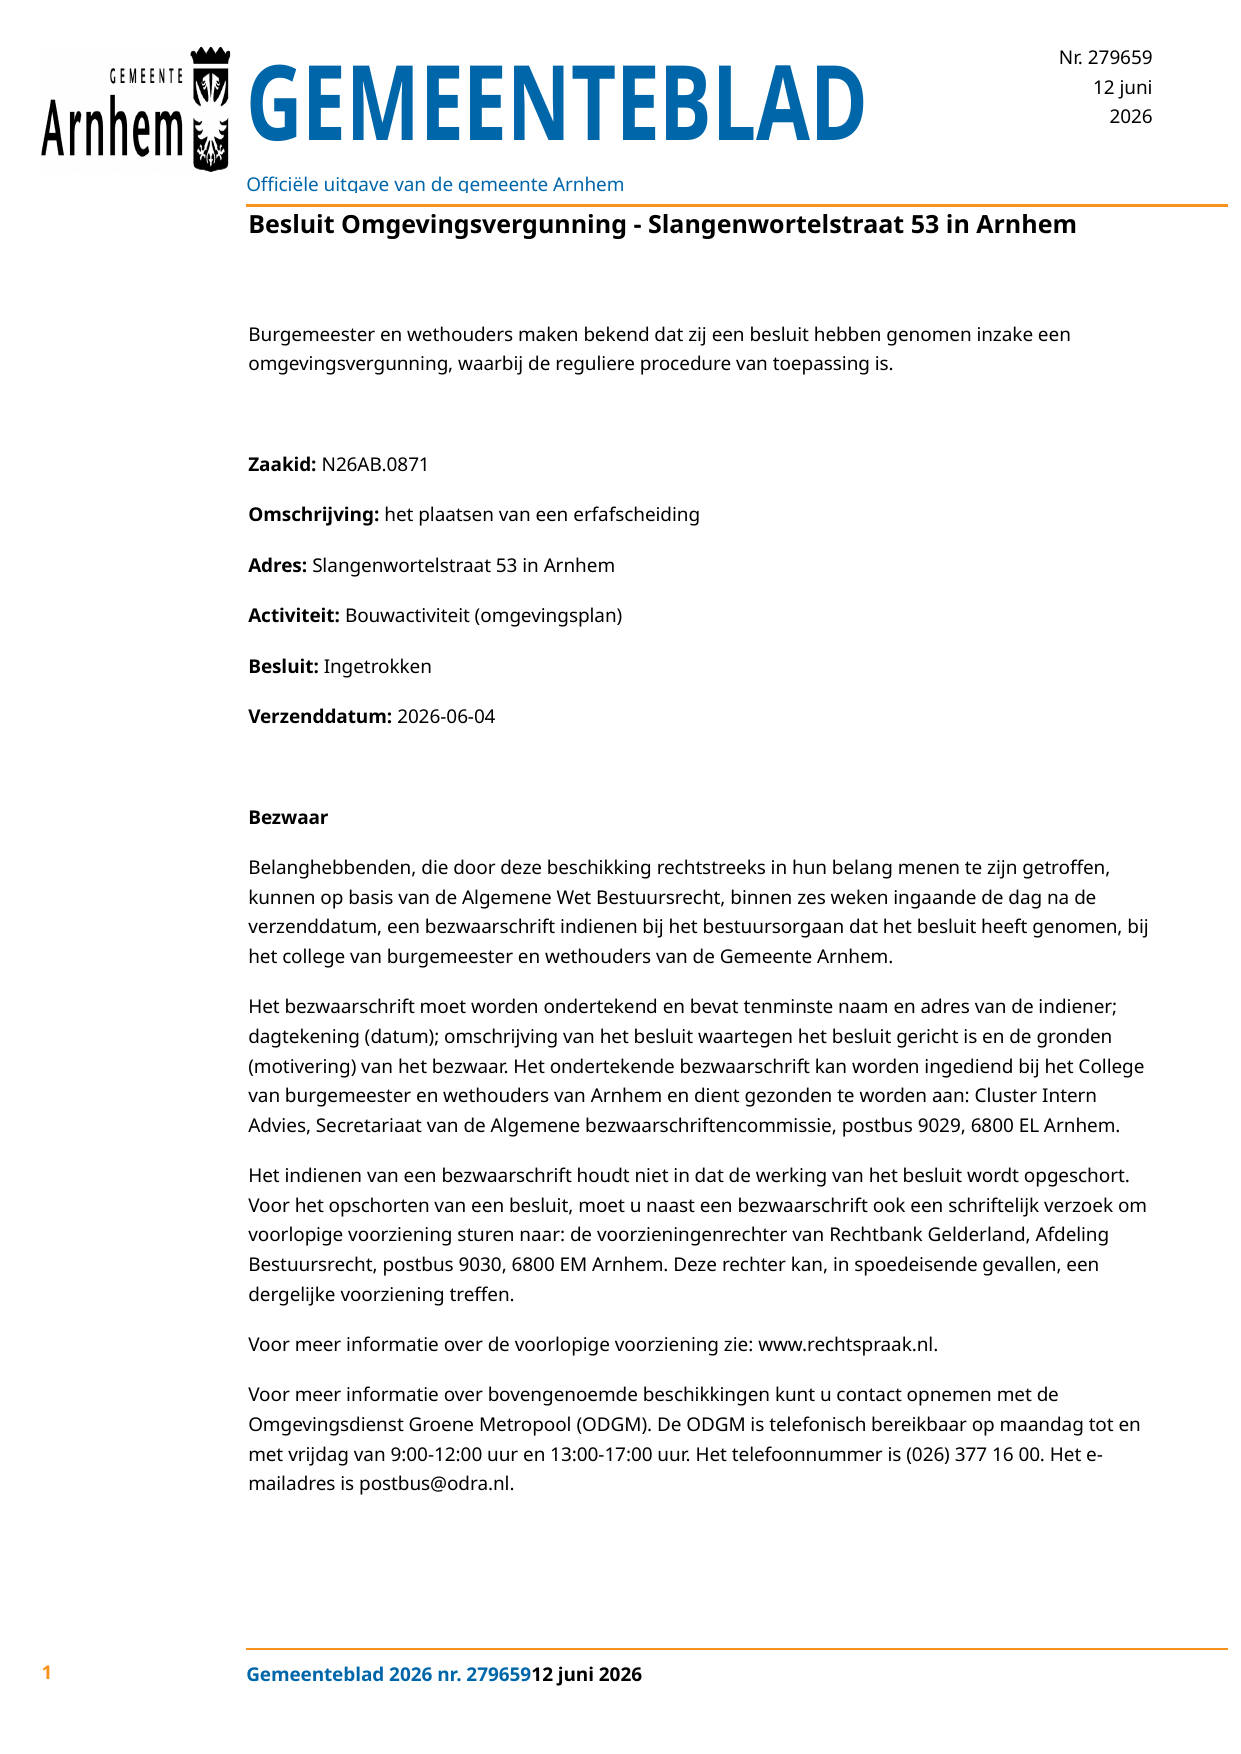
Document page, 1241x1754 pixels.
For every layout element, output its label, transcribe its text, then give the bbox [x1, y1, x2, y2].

picture [41, 47, 231, 172]
text Voor meer informatie over de voorlopige voorziening zie: www.rechtspraak.nl. [248, 1331, 1152, 1357]
text Het indienen van een bezwaarschrift houdt niet in dat de werking van het besluit wordt opgeschort. Voor het opschorten van een besluit, moet u naast een bezwaarschrift ook een schriftelijk verzoek om voorlopige voorziening sturen naar: de voorzieningenrechter van Rechtbank Gelderland, Afdeling Bestuursrecht, postbus 9030, 6800 EM Arnhem. Deze rechter kan, in spoedeisende gevallen, een dergelijke voorziening treffen. [248, 1162, 1152, 1306]
text Burgemeester en wethouders maken bekend dat zij een besluit hebben genomen inzake een omgevingsvergunning, waarbij de reguliere procedure van toepassing is. [248, 321, 1152, 376]
text Besluit: Ingetrokken [248, 653, 1152, 678]
text Adres: Slangenwortelstraat 53 in Arnhem [248, 552, 1152, 578]
text Activiteit: Bouwactiviteit (omgevingsplan) [248, 602, 1152, 628]
text Zaakid: N26AB.0871 [248, 451, 1152, 477]
text Voor meer informatie over bovengenoemde beschikkingen kunt u contact opnemen met de Omgevingsdienst Groene Metropool (ODGM). De ODGM is telefonisch bereikbaar op maandag tot en met vrijdag van 9:00-12:00 uur en 13:00-17:00 uur. Het telefoonnummer is (026) 377 16 00. Het e-mailadres is postbus@odra.nl. [248, 1382, 1152, 1496]
text Verzenddatum: 2026-06-04 [248, 703, 1152, 729]
text Het bezwaarschrift moet worden ondertekend en bevat tenminste naam en adres van de indiener; dagtekening (datum); omschrijving van het besluit waartegen het besluit gericht is en de gronden (motivering) van het bezwaar. Het ondertekende bezwaarschrift kan worden ingediend bij het College van burgemeester en wethouders van Arnhem en dient gezonden te worden aan: Cluster Intern Advies, Secretariaat van de Algemene bezwaarschriftencommissie, postbus 9029, 6800 EL Arnhem. [248, 994, 1152, 1138]
text Bezwaar [248, 804, 1152, 830]
text Belanghebbenden, die door deze beschikking rechtstreeks in hun belang menen te zijn getroffen, kunnen op basis van de Algemene Wet Bestuursrecht, binnen zes weken ingaande de dag na de verzenddatum, een bezwaarschrift indienen bij het bestuursorgaan dat het besluit heeft genomen, bij het college van burgemeester en wethouders van de Gemeente Arnhem. [248, 854, 1152, 969]
text Omschrijving: het plaatsen van een erfafscheiding [248, 502, 1152, 527]
text Besluit Omgevingsvergunning - Slangenwortelstraat 53 in Arnhem [248, 207, 1152, 241]
